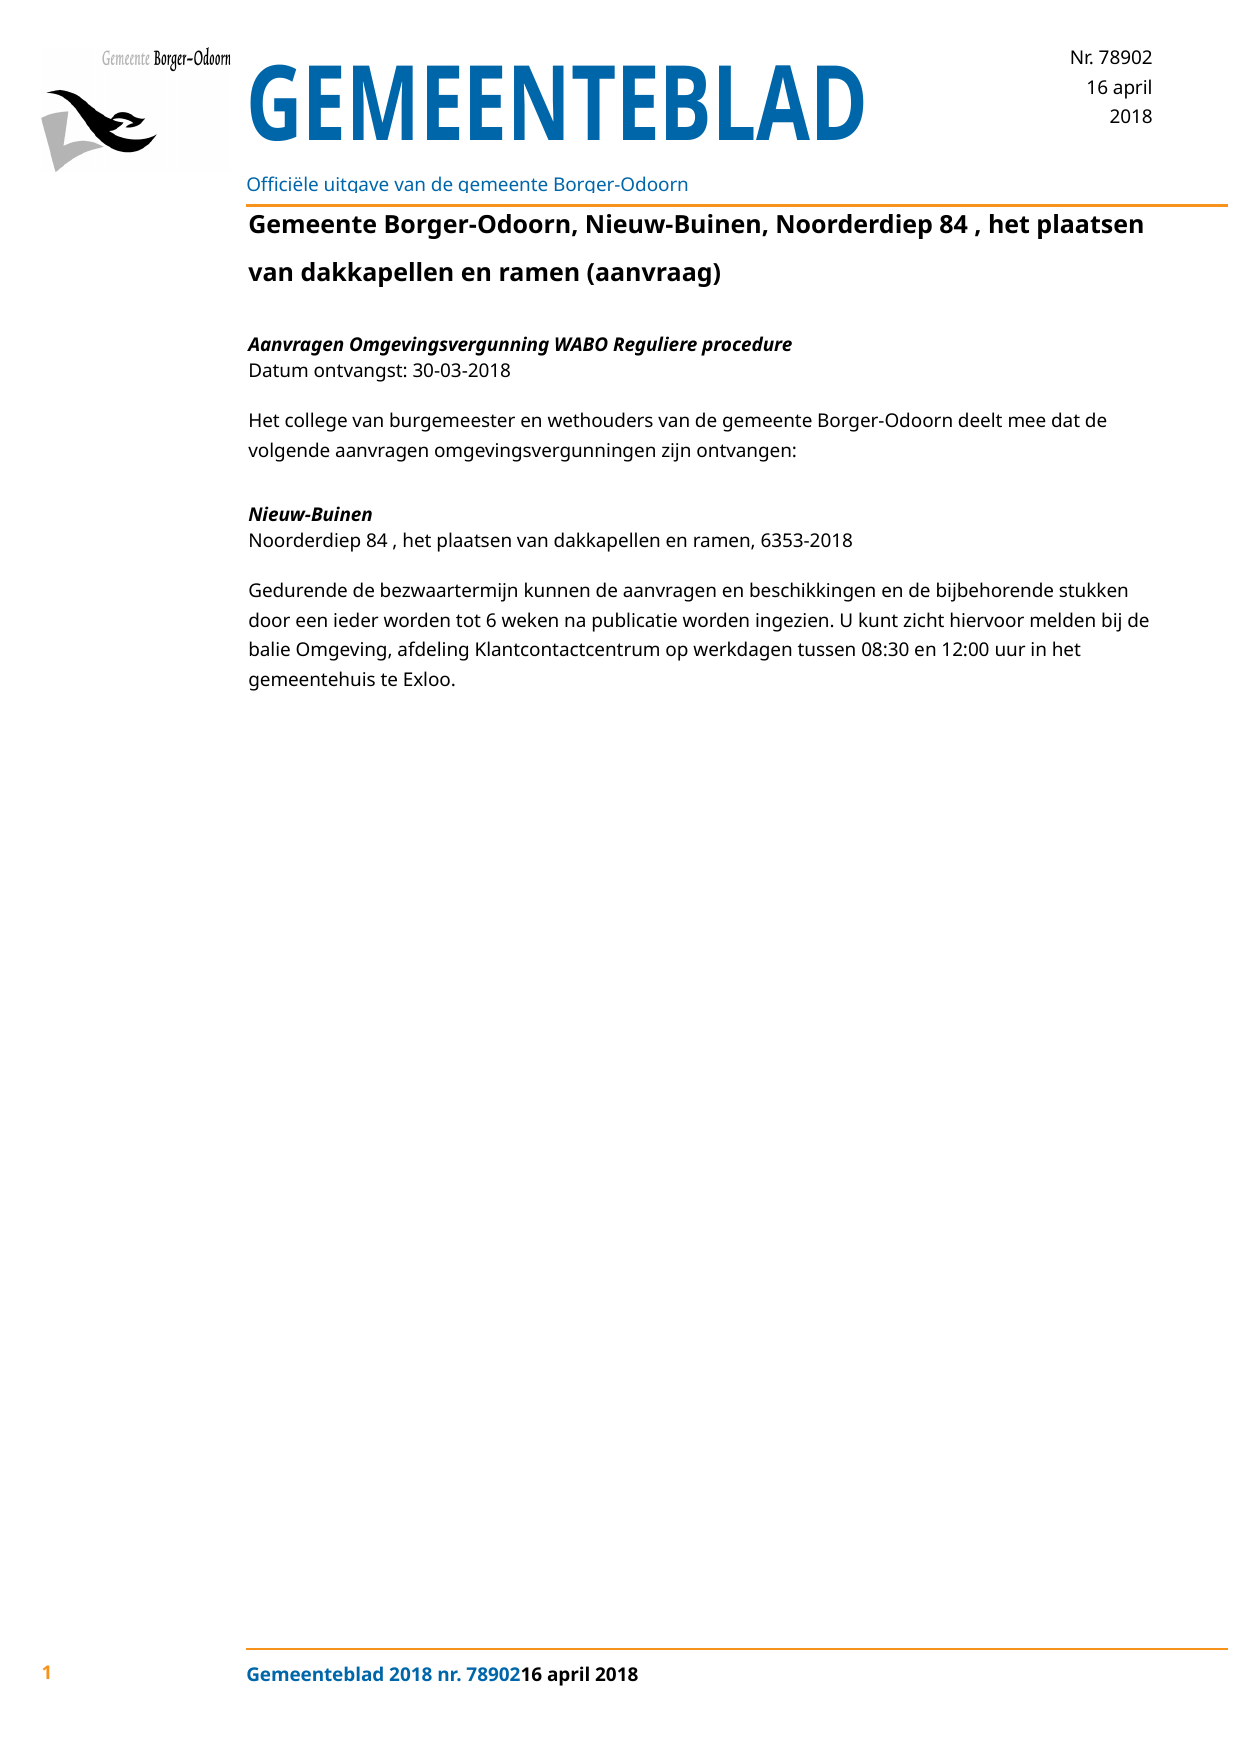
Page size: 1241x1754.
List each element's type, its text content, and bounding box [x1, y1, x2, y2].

text Het college van burgemeester en wethouders van de gemeente Borger-Odoorn deelt mee dat de volgende aanvragen omgevingsvergunningen zijn ontvangen: [248, 408, 1152, 463]
text Gedurende de bezwaartermijn kunnen de aanvragen en beschikkingen en de bijbehorende stukken door een ieder worden tot 6 weken na publicatie worden ingezien. U kunt zicht hiervoor melden bij de balie Omgeving, afdeling Klantcontactcentrum op werkdagen tussen 08:30 en 12:00 uur in het gemeentehuis te Exloo. [248, 577, 1152, 692]
text Gemeente Borger-Odoorn, Nieuw-Buinen, Noorderdiep 84 , het plaatsen van dakkapellen en ramen (aanvraag) [248, 207, 1152, 288]
text Nieuw-Buinen [248, 501, 1152, 527]
picture [41, 47, 231, 172]
text Datum ontvangst: 30-03-2018 [248, 357, 1152, 383]
text Noorderdiep 84 , het plaatsen van dakkapellen en ramen, 6353-2018 [248, 527, 1152, 553]
text Aanvragen Omgevingsvergunning WABO Reguliere procedure [248, 331, 1152, 357]
